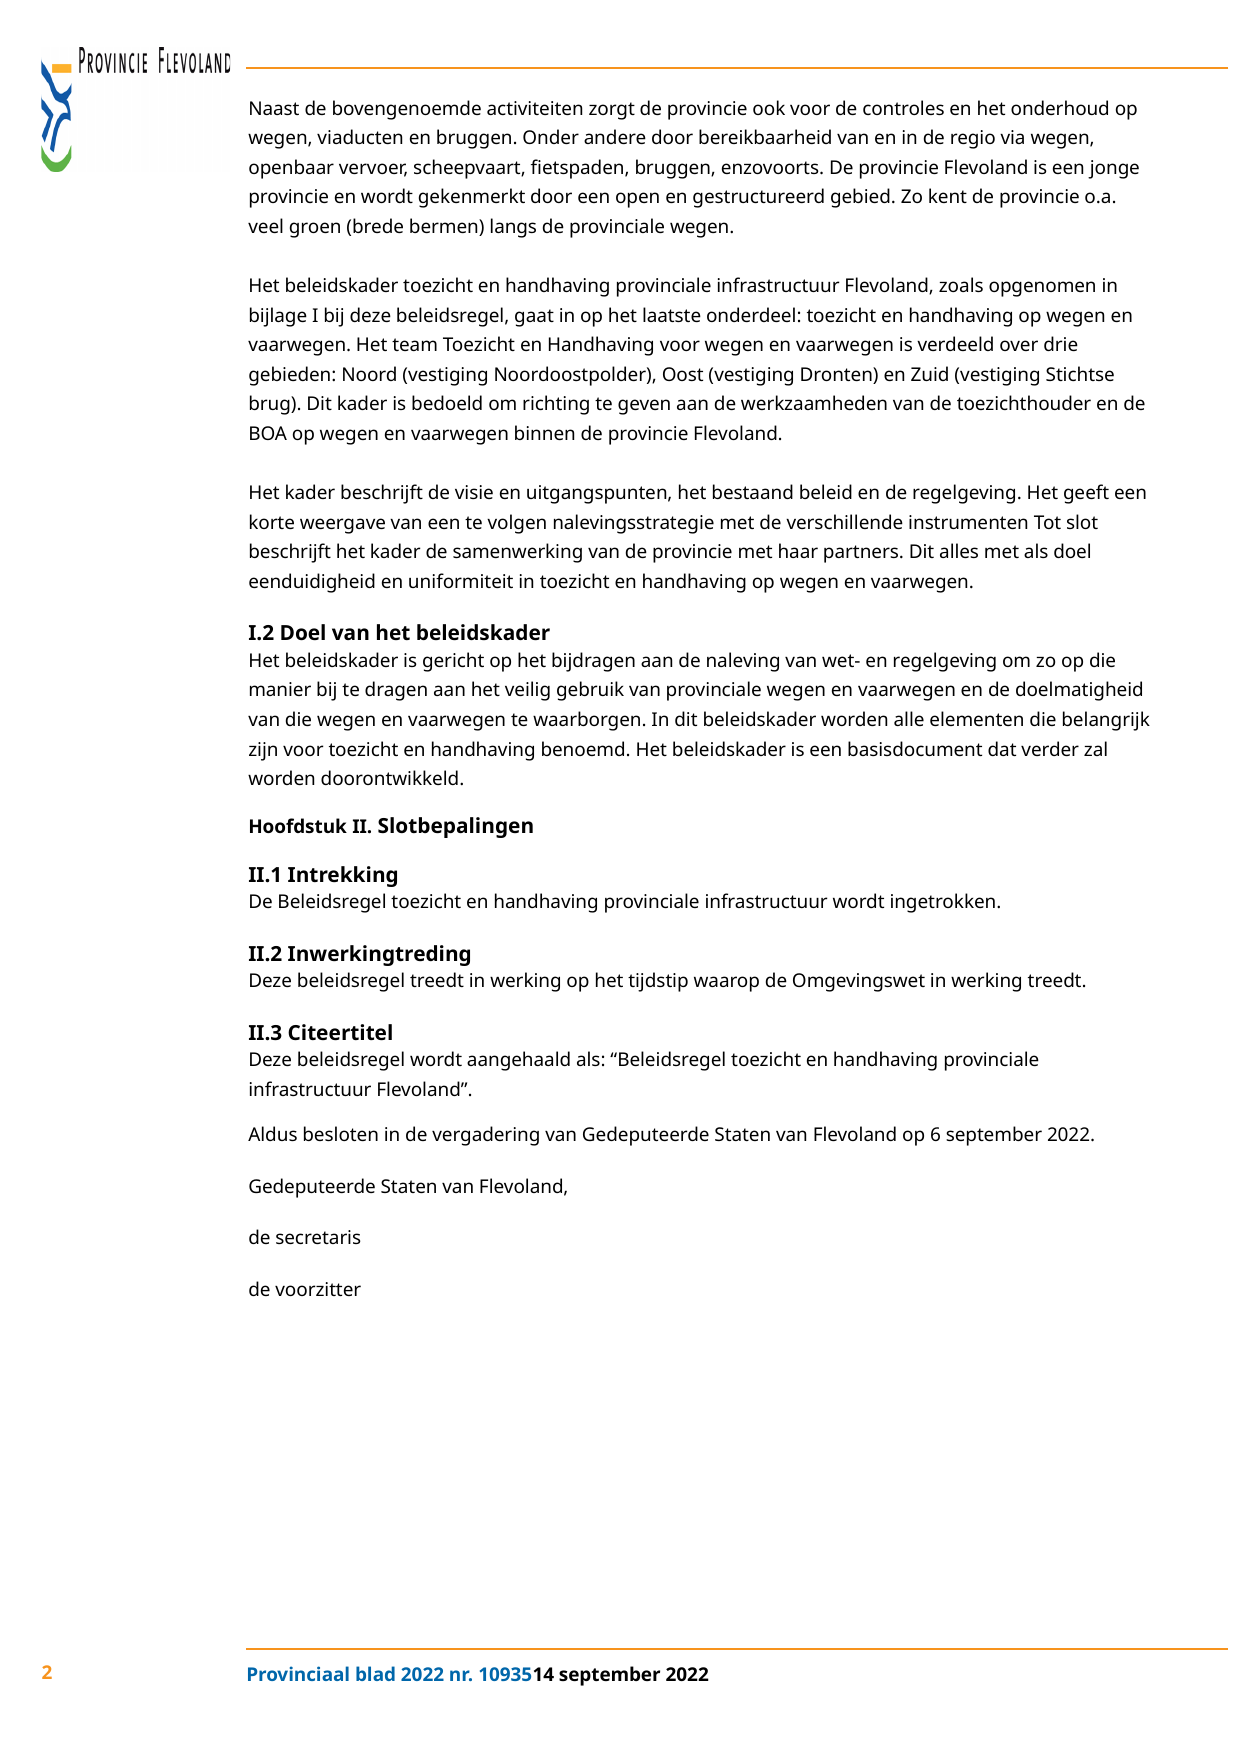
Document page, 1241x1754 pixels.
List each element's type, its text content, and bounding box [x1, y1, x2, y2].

text Het beleidskader toezicht en handhaving provinciale infrastructuur Flevoland, zoals opgenomen in bijlage I bij deze beleidsregel, gaat in op het laatste onderdeel: toezicht en handhaving op wegen en vaarwegen. Het team Toezicht en Handhaving voor wegen en vaarwegen is verdeeld over drie gebieden: Noord (vestiging Noordoostpolder), Oost (vestiging Dronten) en Zuid (vestiging Stichtse brug). Dit kader is bedoeld om richting te geven aan de werkzaamheden van de toezichthouder en de BOA op wegen en vaarwegen binnen de provincie Flevoland. [248, 272, 1152, 446]
text Deze beleidsregel treedt in werking op het tijdstip waarop de Omgevingswet in werking treedt. [248, 967, 1152, 993]
text I.2 Doel van het beleidskader [248, 618, 1152, 647]
text de secretaris [248, 1224, 1152, 1250]
text De Beleidsregel toezicht en handhaving provinciale infrastructuur wordt ingetrokken. [248, 889, 1152, 914]
text II.1 Intrekking [248, 860, 1152, 889]
picture [41, 47, 231, 172]
text Gedeputeerde Staten van Flevoland, [248, 1173, 1152, 1199]
text Aldus besloten in de vergadering van Gedeputeerde Staten van Flevoland op 6 september 2022. [248, 1122, 1152, 1147]
text Naast de bovengenoemde activiteiten zorgt de provincie ook voor de controles en het onderhoud op wegen, viaducten en bruggen. Onder andere door bereikbaarheid van en in de regio via wegen, openbaar vervoer, scheepvaart, fietspaden, bruggen, enzovoorts. De provincie Flevoland is een jonge provincie en wordt gekenmerkt door een open en gestructureerd gebied. Zo kent de provincie o.a. veel groen (brede bermen) langs de provinciale wegen. [248, 95, 1152, 239]
text II.2 Inwerkingtreding [248, 939, 1152, 967]
text de voorzitter [248, 1276, 1152, 1302]
text II.3 Citeertitel [248, 1018, 1152, 1046]
text Het beleidskader is gericht op het bijdragen aan de naleving van wet- en regelgeving om zo op die manier bij te dragen aan het veilig gebruik van provinciale wegen en vaarwegen en de doelmatigheid van die wegen en vaarwegen te waarborgen. In dit beleidskader worden alle elementen die belangrijk zijn voor toezicht en handhaving benoemd. Het beleidskader is een basisdocument dat verder zal worden doorontwikkeld. [248, 647, 1152, 791]
text Hoofdstuk II. Slotbepalingen [248, 811, 1152, 839]
text Deze beleidsregel wordt aangehaald als: “Beleidsregel toezicht en handhaving provinciale infrastructuur Flevoland”. [248, 1046, 1152, 1102]
text Het kader beschrijft de visie en uitgangspunten, het bestaand beleid en de regelgeving. Het geeft een korte weergave van een te volgen nalevingsstrategie met de verschillende instrumenten Tot slot beschrijft het kader de samenwerking van de provincie met haar partners. Dit alles met als doel eenduidigheid en uniformiteit in toezicht en handhaving op wegen en vaarwegen. [248, 479, 1152, 594]
